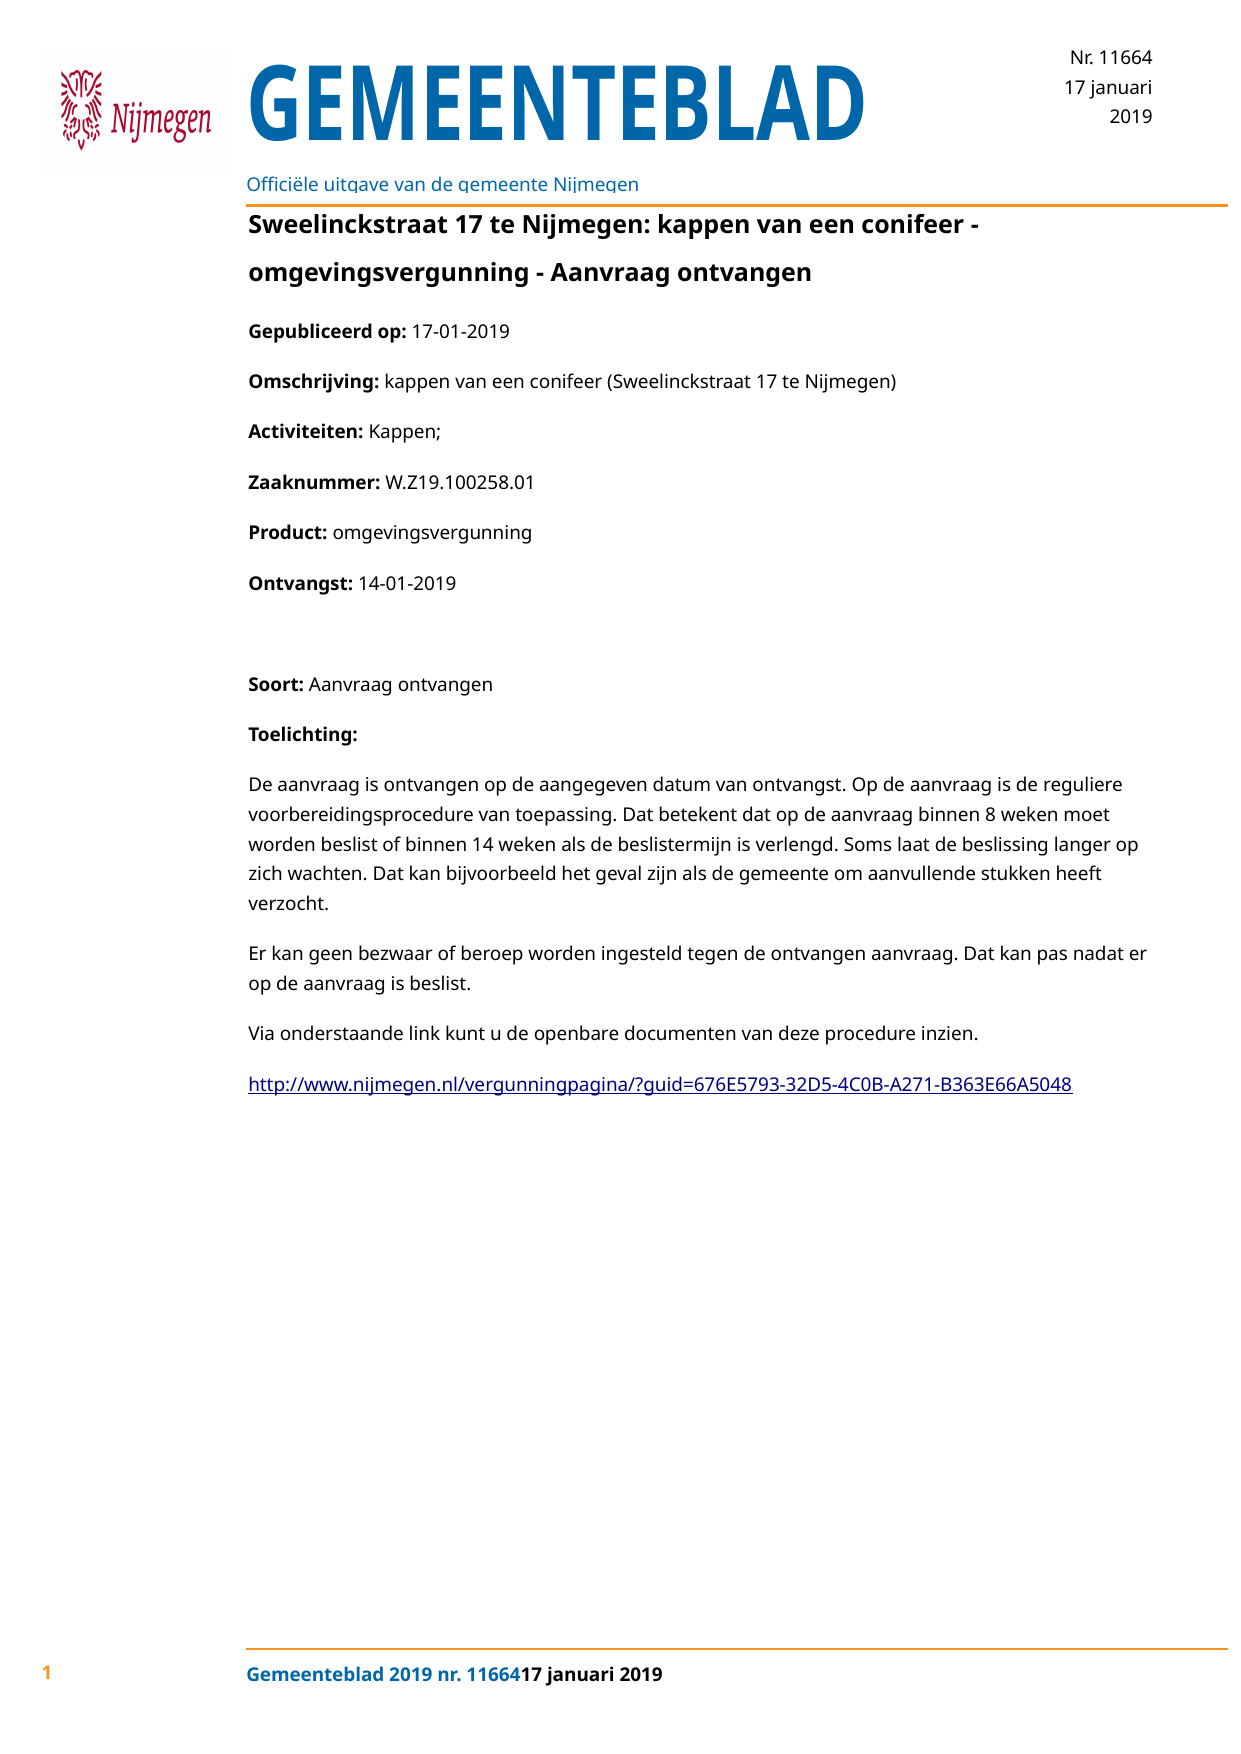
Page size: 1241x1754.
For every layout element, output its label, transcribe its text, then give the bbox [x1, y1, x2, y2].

text Via onderstaande link kunt u de openbare documenten van deze procedure inzien. [248, 1020, 1152, 1046]
text Soort: Aanvraag ontvangen [248, 671, 1152, 697]
text De aanvraag is ontvangen op de aangegeven datum van ontvangst. Op de aanvraag is de reguliere voorbereidingsprocedure van toepassing. Dat betekent dat op de aanvraag binnen 8 weken moet worden beslist of binnen 14 weken als de beslistermijn is verlengd. Soms laat de beslissing langer op zich wachten. Dat kan bijvoorbeeld het geval zijn als de gemeente om aanvullende stukken heeft verzocht. [248, 772, 1152, 916]
text Activiteiten: Kappen; [248, 419, 1152, 444]
text Ontvangst: 14-01-2019 [248, 570, 1152, 596]
text http://www.nijmegen.nl/vergunningpagina/?guid=676E5793-32D5-4C0B-A271-B363E66A5048 [248, 1071, 1152, 1097]
picture [41, 47, 231, 172]
text Sweelinckstraat 17 te Nijmegen: kappen van een conifeer - omgevingsvergunning - Aanvraag ontvangen [248, 207, 1152, 288]
text Toelichting: [248, 721, 1152, 747]
text Er kan geen bezwaar of beroep worden ingesteld tegen de ontvangen aanvraag. Dat kan pas nadat er op de aanvraag is beslist. [248, 940, 1152, 996]
text Omschrijving: kappen van een conifeer (Sweelinckstraat 17 te Nijmegen) [248, 368, 1152, 394]
text Zaaknummer: W.Z19.100258.01 [248, 469, 1152, 495]
text Gepubliceerd op: 17-01-2019 [248, 318, 1152, 344]
text Product: omgevingsvergunning [248, 519, 1152, 545]
